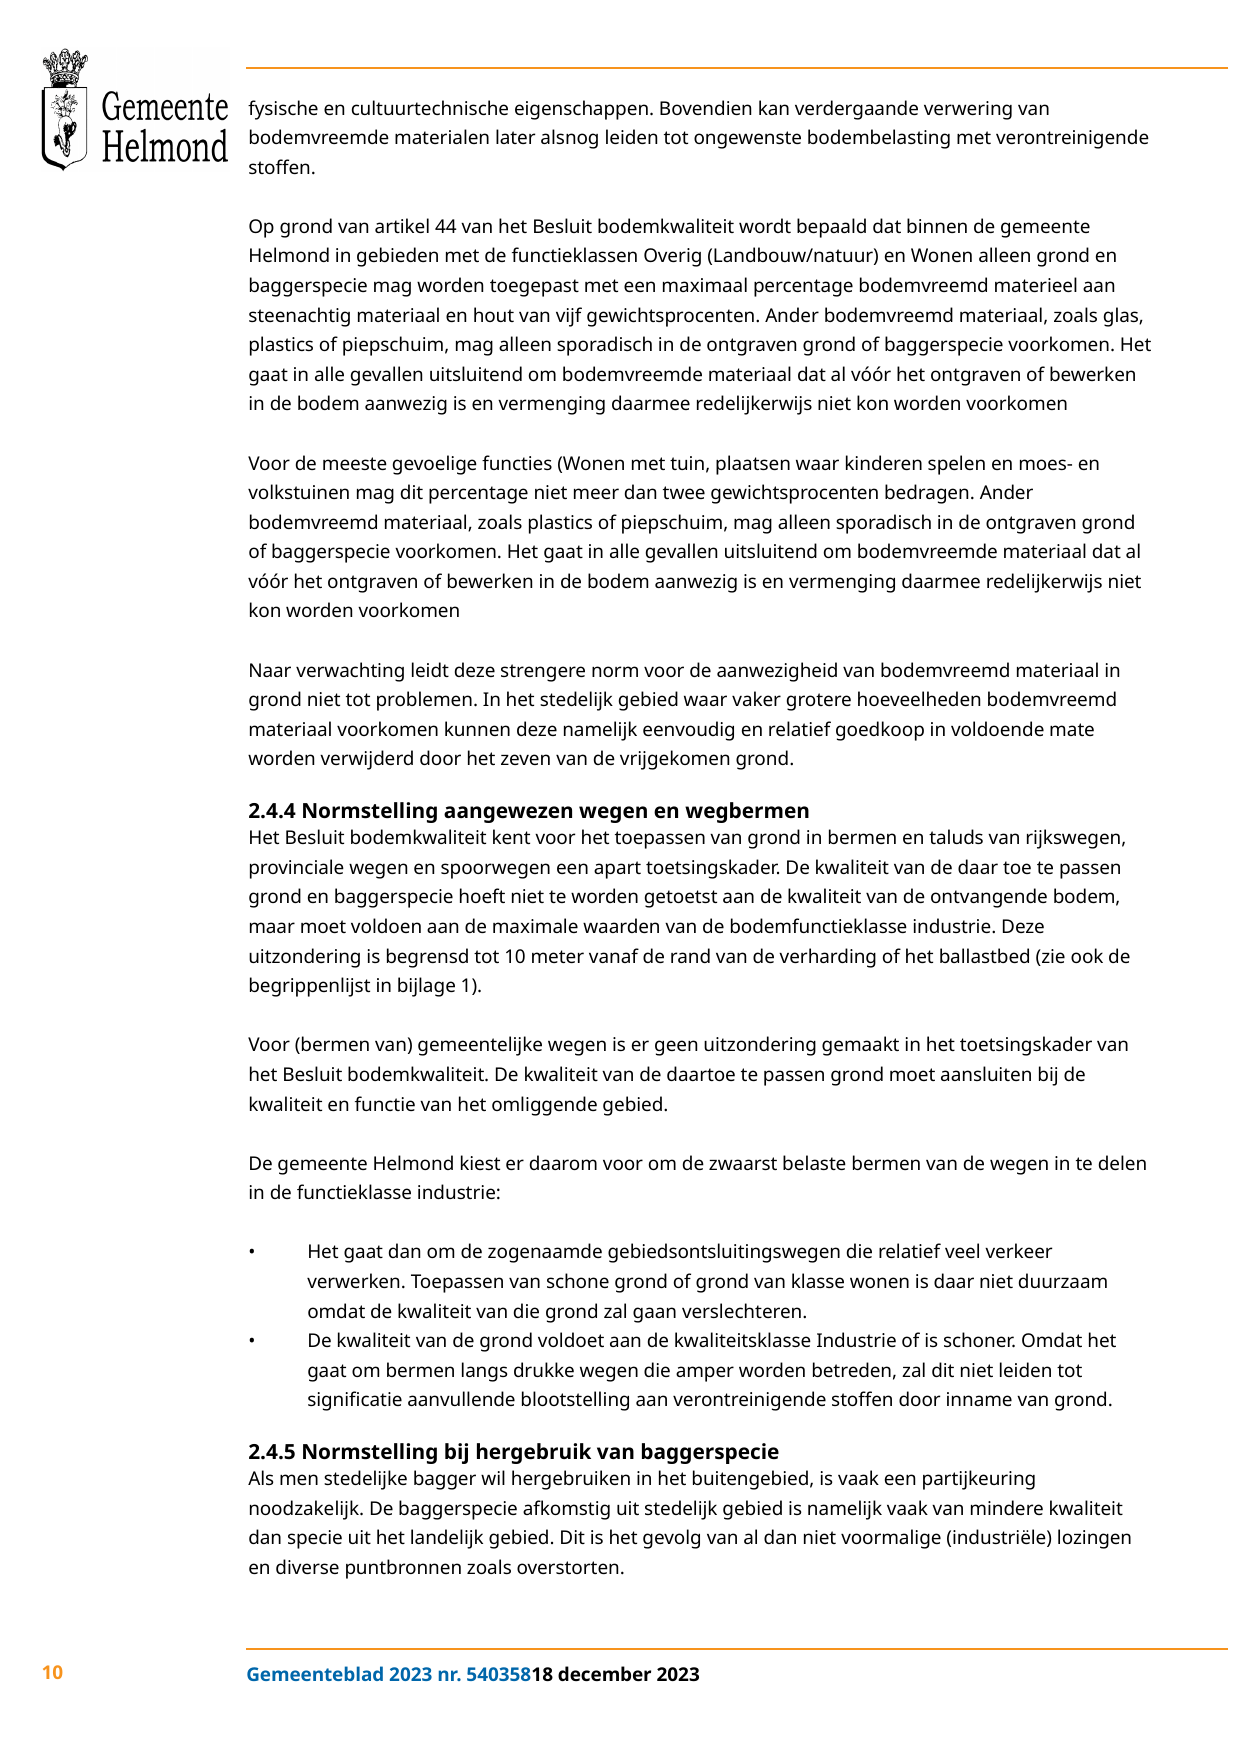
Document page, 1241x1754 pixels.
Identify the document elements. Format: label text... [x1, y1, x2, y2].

list De kwaliteit van de grond voldoet aan de kwaliteitsklasse Industrie of is schoner. Omdat het gaat om bermen langs drukke wegen die amper worden betreden, zal dit niet leiden tot significatie aanvullende blootstelling aan verontreinigende stoffen door inname van grond. [248, 1327, 1152, 1412]
text Het Besluit bodemkwaliteit kent voor het toepassen van grond in bermen en taluds van rijkswegen, provinciale wegen en spoorwegen een apart toetsingskader. De kwaliteit van de daar toe te passen grond en baggerspecie hoeft niet te worden getoetst aan de kwaliteit van de ontvangende bodem, maar moet voldoen aan de maximale waarden van de bodemfunctieklasse industrie. Deze uitzondering is begrensd tot 10 meter vanaf de rand van de verharding of het ballastbed (zie ook de begrippenlijst in bijlage 1). [248, 824, 1152, 998]
picture [41, 47, 231, 172]
text fysische en cultuurtechnische eigenschappen. Bovendien kan verdergaande verwering van bodemvreemde materialen later alsnog leiden tot ongewenste bodembelasting met verontreinigende stoffen. [248, 95, 1152, 180]
text De gemeente Helmond kiest er daarom voor om de zwaarst belaste bermen van de wegen in te delen in de functieklasse industrie: [248, 1150, 1152, 1205]
text Voor de meeste gevoelige functies (Wonen met tuin, plaatsen waar kinderen spelen en moes- en volkstuinen mag dit percentage niet meer dan twee gewichtsprocenten bedragen. Ander bodemvreemd materiaal, zoals plastics of piepschuim, mag alleen sporadisch in de ontgraven grond of baggerspecie voorkomen. Het gaat in alle gevallen uitsluitend om bodemvreemde materiaal dat al vóór het ontgraven of bewerken in de bodem aanwezig is en vermenging daarmee redelijkerwijs niet kon worden voorkomen [248, 450, 1152, 623]
text Op grond van artikel 44 van het Besluit bodemkwaliteit wordt bepaald dat binnen de gemeente Helmond in gebieden met de functieklassen Overig (Landbouw/natuur) en Wonen alleen grond en baggerspecie mag worden toegepast met een maximaal percentage bodemvreemd materieel aan steenachtig materiaal en hout van vijf gewichtsprocenten. Ander bodemvreemd materiaal, zoals glas, plastics of piepschuim, mag alleen sporadisch in de ontgraven grond of baggerspecie voorkomen. Het gaat in alle gevallen uitsluitend om bodemvreemde materiaal dat al vóór het ontgraven of bewerken in de bodem aanwezig is en vermenging daarmee redelijkerwijs niet kon worden voorkomen [248, 213, 1152, 416]
text 2.4.5 Normstelling bij hergebruik van baggerspecie [248, 1437, 1152, 1465]
text Voor (bermen van) gemeentelijke wegen is er geen uitzondering gemaakt in het toetsingskader van het Besluit bodemkwaliteit. De kwaliteit van de daartoe te passen grond moet aansluiten bij de kwaliteit en functie van het omliggende gebied. [248, 1032, 1152, 1116]
list Het gaat dan om de zogenaamde gebiedsontsluitingswegen die relatief veel verkeer verwerken. Toepassen van schone grond of grond van klasse wonen is daar niet duurzaam omdat de kwaliteit van die grond zal gaan verslechteren. [248, 1239, 1152, 1323]
text Als men stedelijke bagger wil hergebruiken in het buitengebied, is vaak een partijkeuring noodzakelijk. De baggerspecie afkomstig uit stedelijk gebied is namelijk vaak van mindere kwaliteit dan specie uit het landelijk gebied. Dit is het gevolg van al dan niet voormalige (industriële) lozingen en diverse puntbronnen zoals overstorten. [248, 1465, 1152, 1580]
text 2.4.4 Normstelling aangewezen wegen en wegbermen [248, 796, 1152, 824]
text Naar verwachting leidt deze strengere norm voor de aanwezigheid van bodemvreemd materiaal in grond niet tot problemen. In het stedelijk gebied waar vaker grotere hoeveelheden bodemvreemd materiaal voorkomen kunnen deze namelijk eenvoudig en relatief goedkoop in voldoende mate worden verwijderd door het zeven van de vrijgekomen grond. [248, 657, 1152, 771]
